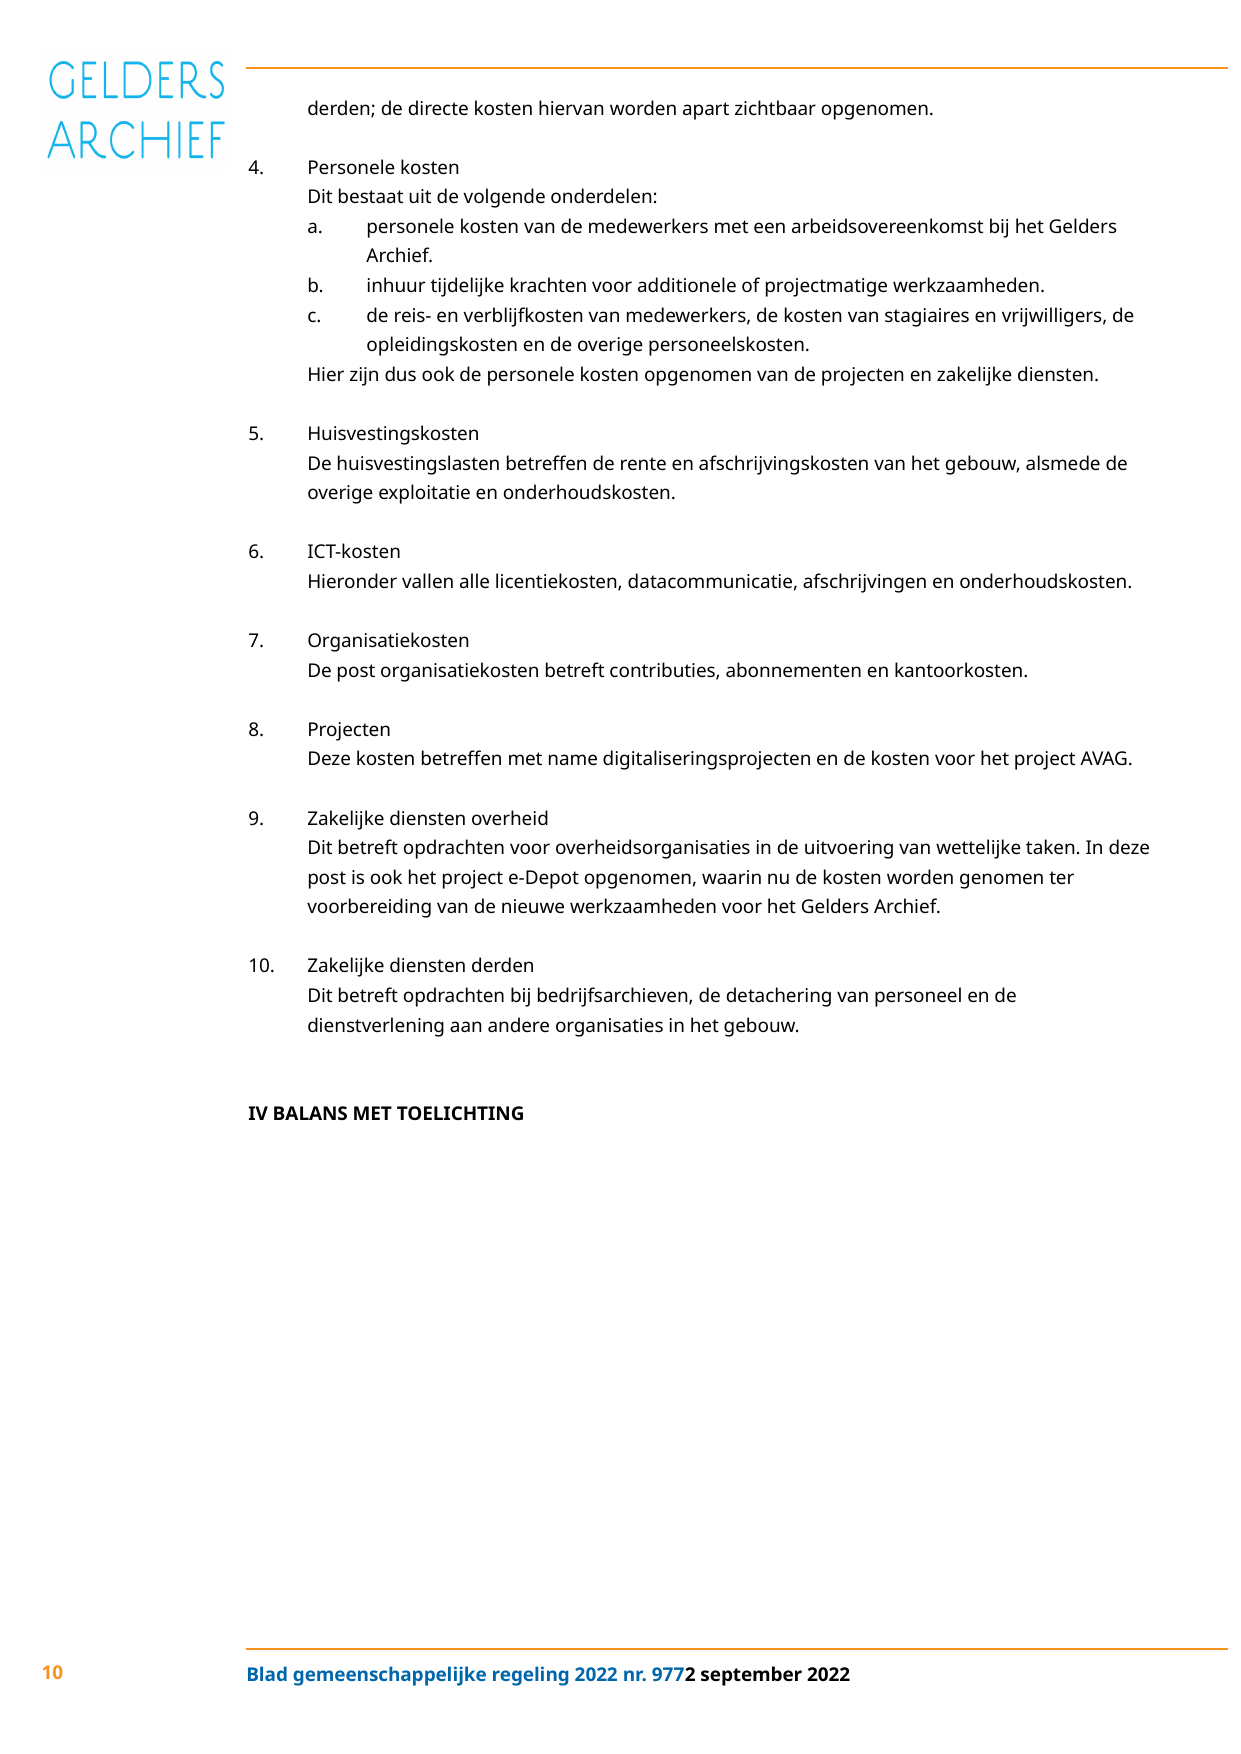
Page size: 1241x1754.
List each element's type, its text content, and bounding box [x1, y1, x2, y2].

list Personele kosten [248, 154, 1152, 180]
list ICT-kosten [248, 538, 1152, 564]
list Deze kosten betreffen met name digitaliseringsprojecten en de kosten voor het project AVAG. [248, 746, 1152, 771]
list Huisvestingskosten [248, 420, 1152, 446]
list Hier zijn dus ook de personele kosten opgenomen van de projecten en zakelijke diensten. [248, 361, 1152, 387]
list de reis- en verblijfkosten van medewerkers, de kosten van stagiaires en vrijwilligers, de opleidingskosten en de overige personeelskosten. [307, 302, 1152, 357]
text IV BALANS MET TOELICHTING [248, 1101, 1152, 1126]
list personele kosten van de medewerkers met een arbeidsovereenkomst bij het Gelders Archief. [307, 213, 1152, 268]
list Zakelijke diensten derden [248, 953, 1152, 978]
list De post organisatiekosten betreft contributies, abonnementen en kantoorkosten. [248, 657, 1152, 683]
list Dit betreft opdrachten voor overheidsorganisaties in de uitvoering van wettelijke taken. In deze post is ook het project e-Depot opgenomen, waarin nu de kosten worden genomen ter voorbereiding van de nieuwe werkzaamheden voor het Gelders Archief. [248, 834, 1152, 919]
list Projecten [248, 716, 1152, 742]
list Hieronder vallen alle licentiekosten, datacommunicatie, afschrijvingen en onderhoudskosten. [248, 568, 1152, 594]
list Dit betreft opdrachten bij bedrijfsarchieven, de detachering van personeel en de dienstverlening aan andere organisaties in het gebouw. [248, 982, 1152, 1038]
list inhuur tijdelijke krachten voor additionele of projectmatige werkzaamheden. [307, 272, 1152, 298]
list derden; de directe kosten hiervan worden apart zichtbaar opgenomen. [248, 95, 1152, 121]
list Organisatiekosten [248, 627, 1152, 653]
list Dit bestaat uit de volgende onderdelen: [248, 183, 1152, 209]
list De huisvestingslasten betreffen de rente en afschrijvingskosten van het gebouw, alsmede de overige exploitatie en onderhoudskosten. [248, 450, 1152, 505]
picture [41, 47, 231, 172]
list Zakelijke diensten overheid [248, 805, 1152, 831]
